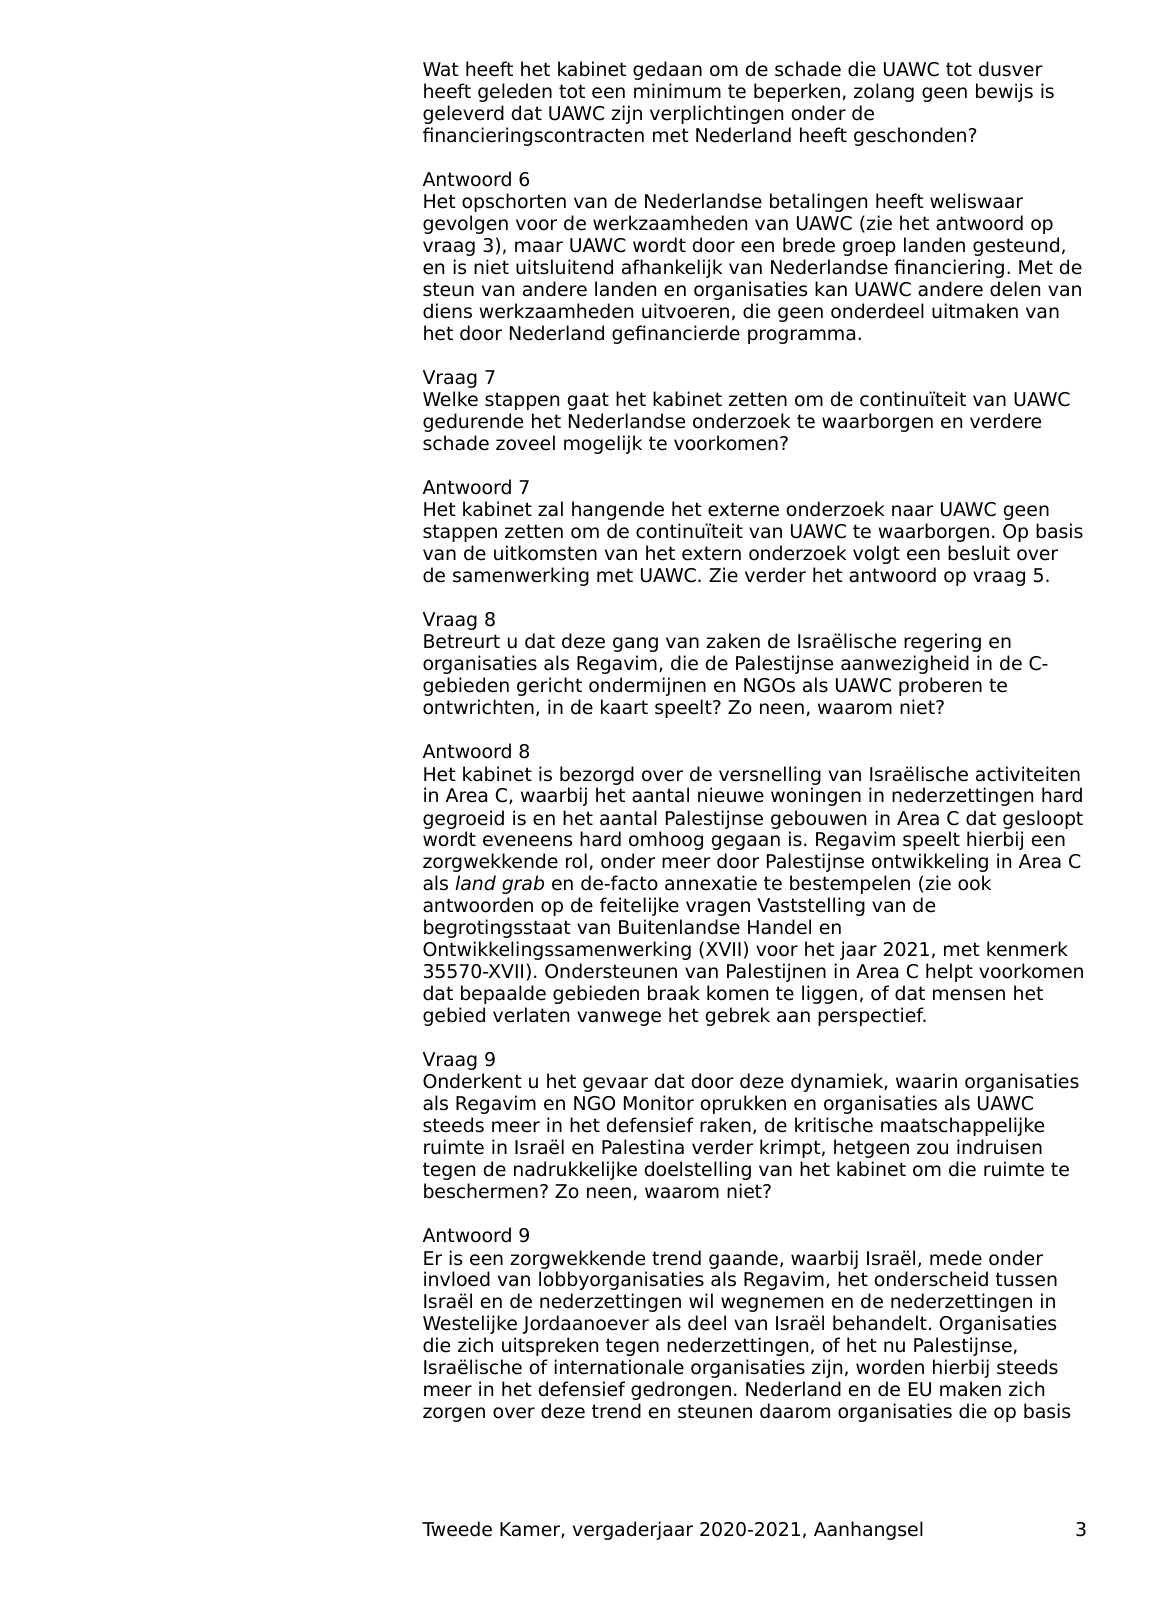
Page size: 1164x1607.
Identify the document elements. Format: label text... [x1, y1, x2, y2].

text Het kabinet is bezorgd over de versnelling van Israëlische activiteiten in Area C, waarbij het aantal nieuwe woningen in nederzettingen hard gegroeid is en het aantal Palestijnse gebouwen in Area C dat gesloopt wordt eveneens hard omhoog gegaan is. Regavim speelt hierbij een zorgwekkende rol, onder meer door Palestijnse ontwikkeling in Area C als land grab en de-facto annexatie te bestempelen (zie ook antwoorden op de feitelijke vragen Vaststelling van de begrotingsstaat van Buitenlandse Handel en Ontwikkelingssamenwerking (XVII) voor het jaar 2021, met kenmerk 35570-XVII). Ondersteunen van Palestijnen in Area C helpt voorkomen dat bepaalde gebieden braak komen te liggen, of dat mensen het gebied verlaten vanwege het gebrek aan perspectief. [422, 763, 1087, 1027]
text Antwoord 9 [422, 1225, 1087, 1247]
text Vraag 7 [422, 367, 1087, 389]
text Betreurt u dat deze gang van zaken de Israëlische regering en organisaties als Regavim, die de Palestijnse aanwezigheid in de C-gebieden gericht ondermijnen en NGOs als UAWC proberen te ontwrichten, in de kaart speelt? Zo neen, waarom niet? [422, 631, 1087, 719]
text Onderkent u het gevaar dat door deze dynamiek, waarin organisaties als Regavim en NGO Monitor oprukken en organisaties als UAWC steeds meer in het defensief raken, de kritische maatschappelijke ruimte in Israël en Palestina verder krimpt, hetgeen zou indruisen tegen de nadrukkelijke doelstelling van het kabinet om die ruimte te beschermen? Zo neen, waarom niet? [422, 1071, 1087, 1203]
text Het opschorten van de Nederlandse betalingen heeft weliswaar gevolgen voor de werkzaamheden van UAWC (zie het antwoord op vraag 3), maar UAWC wordt door een brede groep landen gesteund, en is niet uitsluitend afhankelijk van Nederlandse financiering. Met de steun van andere landen en organisaties kan UAWC andere delen van diens werkzaamheden uitvoeren, die geen onderdeel uitmaken van het door Nederland gefinancierde programma. [422, 191, 1087, 345]
text Vraag 9 [422, 1049, 1087, 1071]
text Antwoord 7 [422, 477, 1087, 499]
text Het kabinet zal hangende het externe onderzoek naar UAWC geen stappen zetten om de continuïteit van UAWC te waarborgen. Op basis van de uitkomsten van het extern onderzoek volgt een besluit over de samenwerking met UAWC. Zie verder het antwoord op vraag 5. [422, 499, 1087, 587]
text Vraag 8 [422, 609, 1087, 631]
text Wat heeft het kabinet gedaan om de schade die UAWC tot dusver heeft geleden tot een minimum te beperken, zolang geen bewijs is geleverd dat UAWC zijn verplichtingen onder de financieringscontracten met Nederland heeft geschonden? [422, 59, 1087, 147]
text Antwoord 8 [422, 741, 1087, 763]
text Er is een zorgwekkende trend gaande, waarbij Israël, mede onder invloed van lobbyorganisaties als Regavim, het onderscheid tussen Israël en de nederzettingen wil wegnemen en de nederzettingen in Westelijke Jordaanoever als deel van Israël behandelt. Organisaties die zich uitspreken tegen nederzettingen, of het nu Palestijnse, Israëlische of internationale organisaties zijn, worden hierbij steeds meer in het defensief gedrongen. Nederland en de EU maken zich zorgen over deze trend en steunen daarom organisaties die op basis [422, 1247, 1087, 1423]
text Antwoord 6 [422, 169, 1087, 191]
text Welke stappen gaat het kabinet zetten om de continuïteit van UAWC gedurende het Nederlandse onderzoek te waarborgen en verdere schade zoveel mogelijk te voorkomen? [422, 389, 1087, 455]
